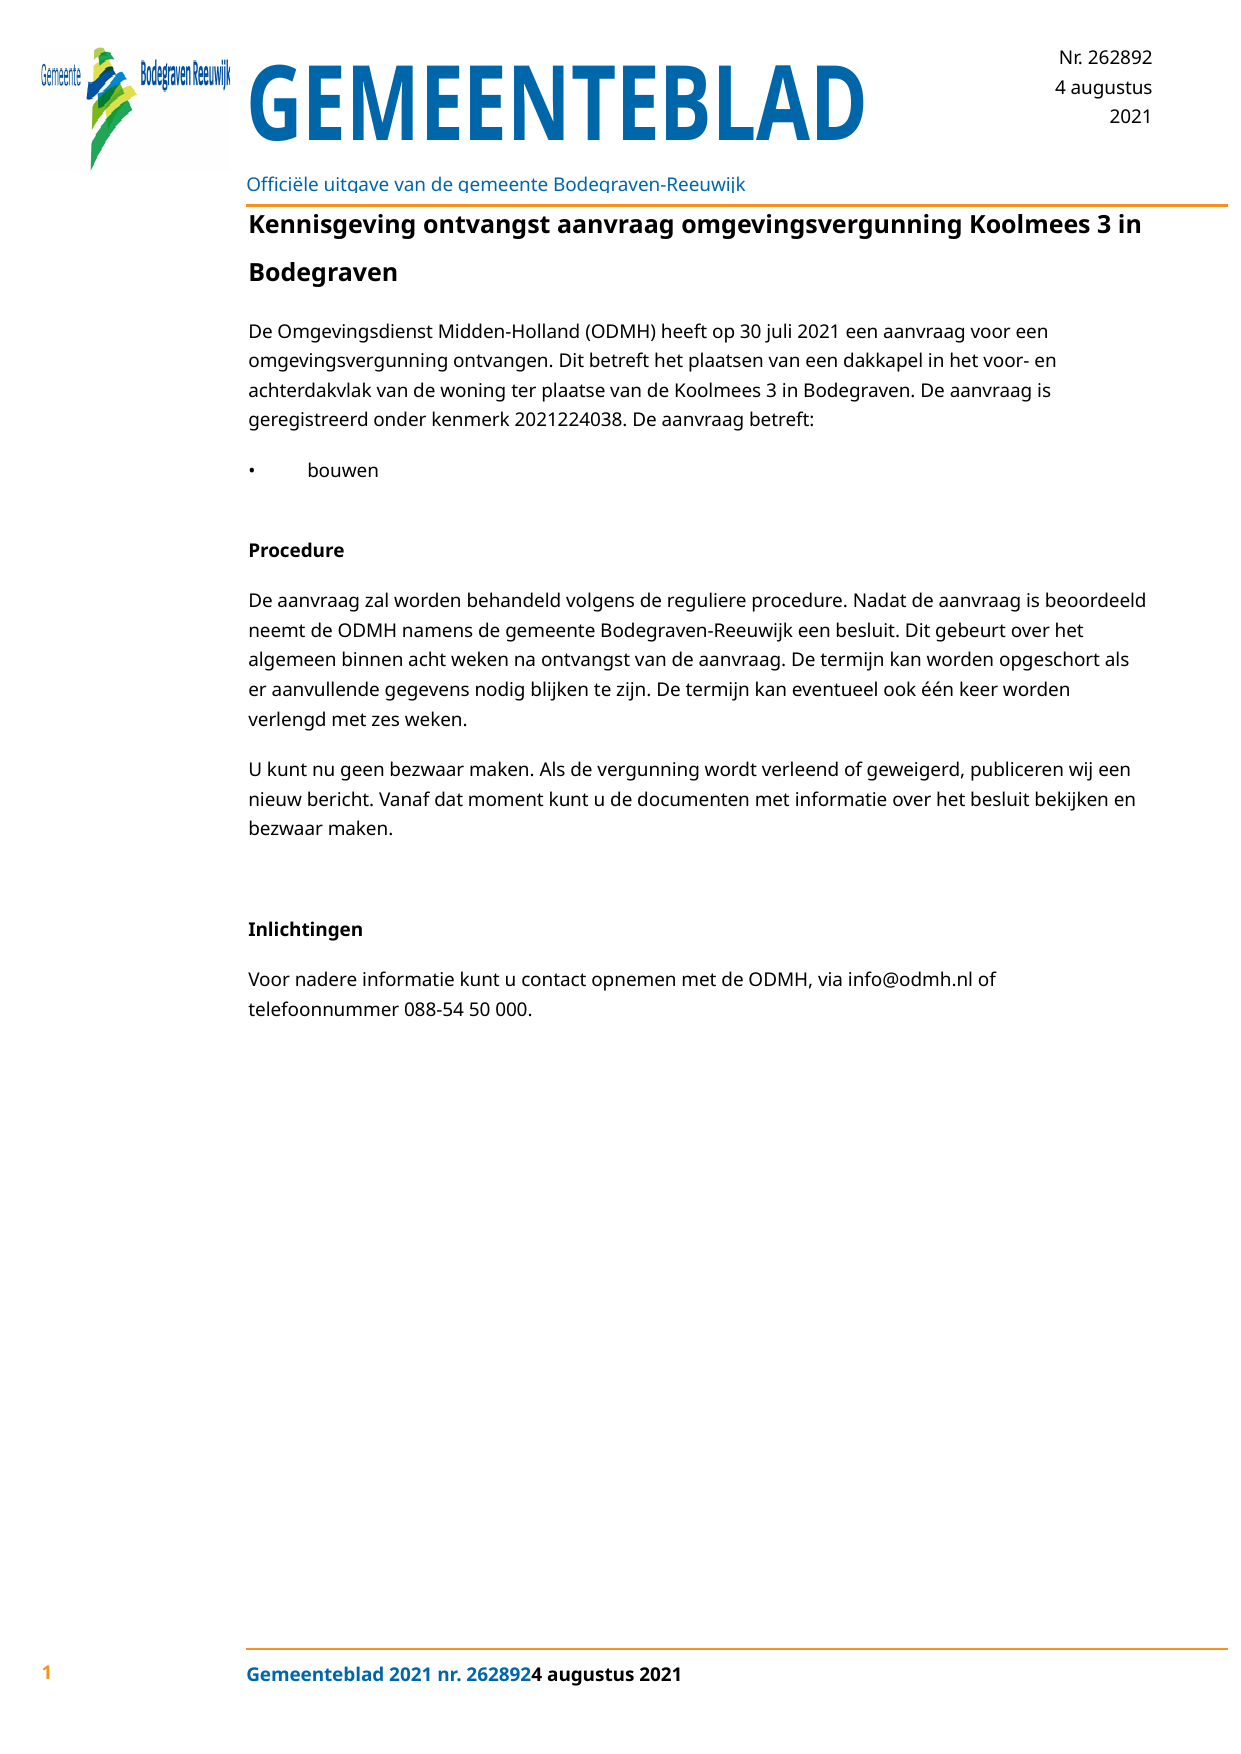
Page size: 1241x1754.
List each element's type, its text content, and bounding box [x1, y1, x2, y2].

text De Omgevingsdienst Midden-Holland (ODMH) heeft op 30 juli 2021 een aanvraag voor een omgevingsvergunning ontvangen. Dit betreft het plaatsen van een dakkapel in het voor- en achterdakvlak van de woning ter plaatse van de Koolmees 3 in Bodegraven. De aanvraag is geregistreerd onder kenmerk 2021224038. De aanvraag betreft: [248, 318, 1152, 432]
text De aanvraag zal worden behandeld volgens de reguliere procedure. Nadat de aanvraag is beoordeeld neemt de ODMH namens de gemeente Bodegraven-Reeuwijk een besluit. Dit gebeurt over het algemeen binnen acht weken na ontvangst van de aanvraag. De termijn kan worden opgeschort als er aanvullende gegevens nodig blijken te zijn. De termijn kan eventueel ook één keer worden verlengd met zes weken. [248, 587, 1152, 732]
text Procedure [248, 537, 1152, 563]
text Kennisgeving ontvangst aanvraag omgevingsvergunning Koolmees 3 in Bodegraven [248, 207, 1152, 288]
list bouwen [248, 457, 1152, 483]
picture [41, 47, 231, 172]
text Inlichtingen [248, 916, 1152, 942]
text Voor nadere informatie kunt u contact opnemen met de ODMH, via info@odmh.nl of telefoonnummer 088-54 50 000. [248, 967, 1152, 1022]
text U kunt nu geen bezwaar maken. Als de vergunning wordt verleend of geweigerd, publiceren wij een nieuw bericht. Vanaf dat moment kunt u de documenten met informatie over het besluit bekijken en bezwaar maken. [248, 756, 1152, 841]
